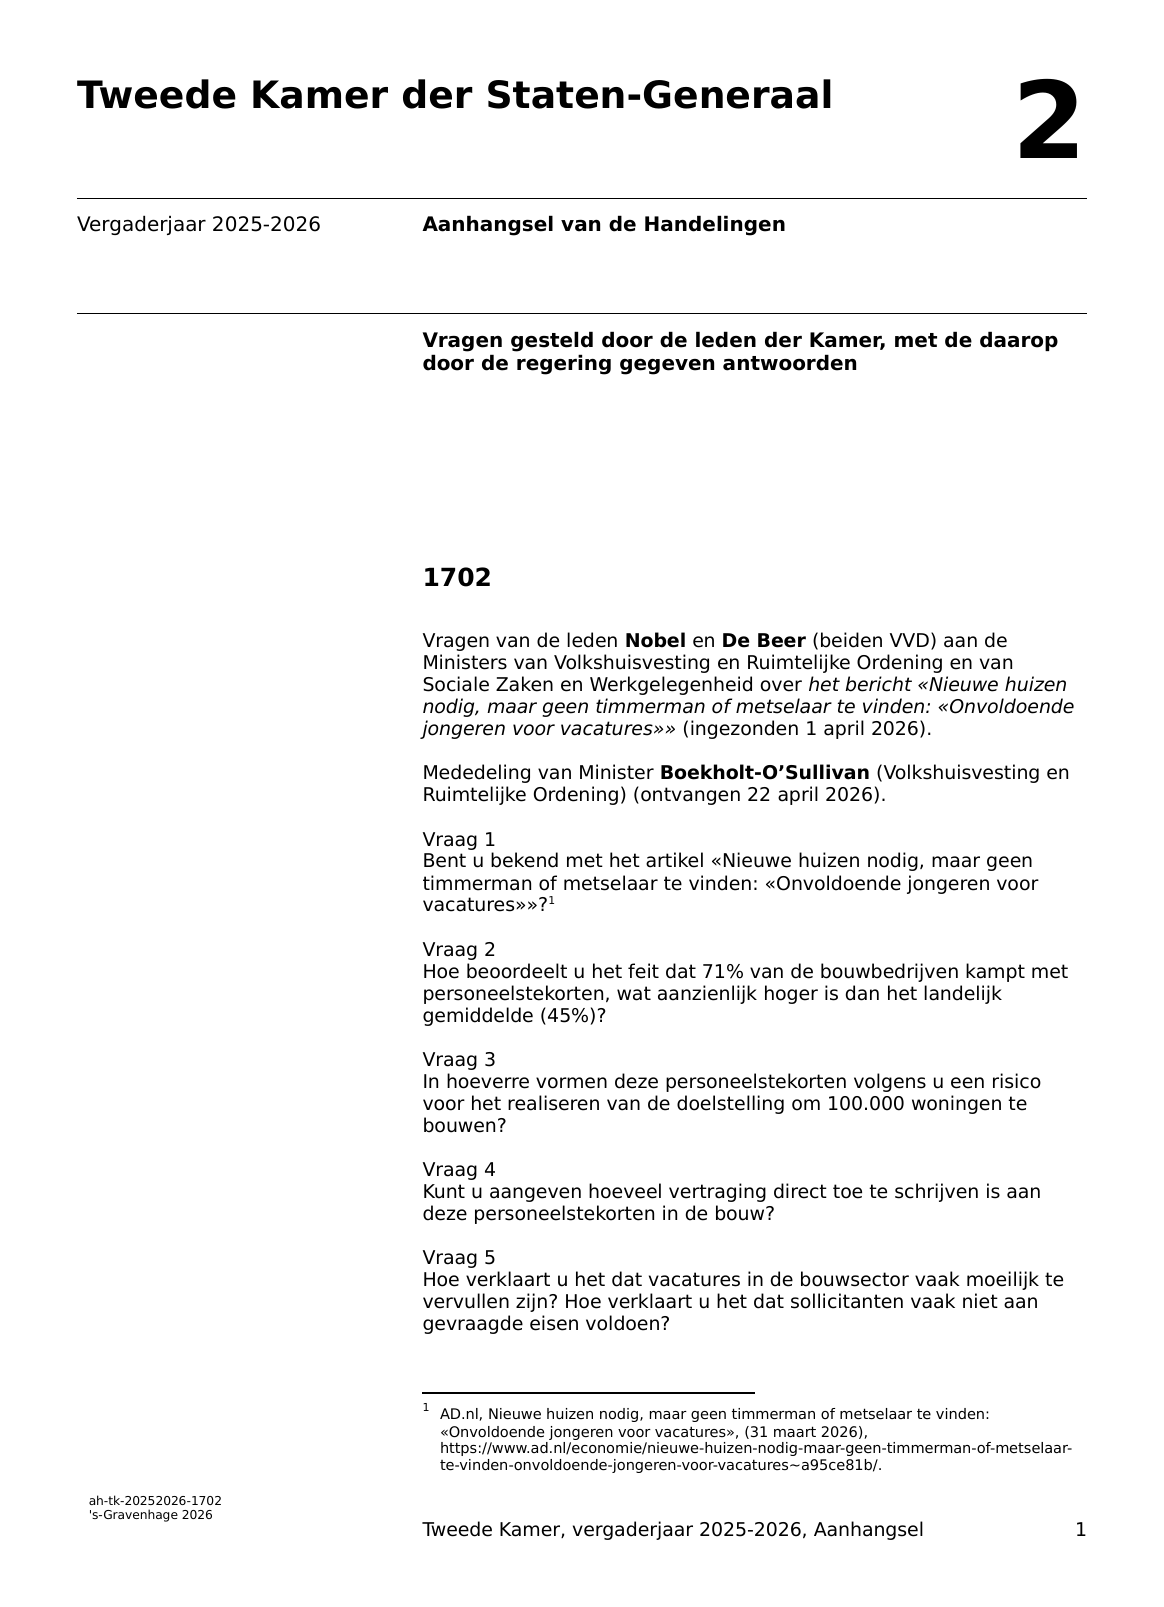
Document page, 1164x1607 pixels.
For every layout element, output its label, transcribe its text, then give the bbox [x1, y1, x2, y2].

text Vraag 5 [422, 1247, 1087, 1269]
text 's-Gravenhage 2026 [88, 1508, 323, 1522]
table_header Tweede Kamer der Staten-Generaal [77, 59, 886, 198]
text Hoe verklaart u het dat vacatures in de bouwsector vaak moeilijk te vervullen zijn? Hoe verklaart u het dat sollicitanten vaak niet aan gevraagde eisen voldoen? [422, 1269, 1087, 1335]
text Mededeling van Minister Boekholt-O’Sullivan (Volkshuisvesting en Ruimtelijke Ordening) (ontvangen 22 april 2026). [422, 762, 1087, 806]
text In hoeverre vormen deze personeelstekorten volgens u een risico voor het realiseren van de doelstelling om 100.000 woningen te bouwen? [422, 1071, 1087, 1137]
text Vraag 4 [422, 1159, 1087, 1181]
text 1702 [422, 563, 1087, 592]
table_header 2 [886, 59, 1087, 198]
text AD.nl, Nieuwe huizen nodig, maar geen timmerman of metselaar te vinden: «Onvoldoende jongeren voor vacatures», (31 maart 2026), https://www.ad.nl/economie/nieuwe-huizen-nodig-maar-geen-timmerman-of-metselaar-te-vinden-onvoldoende-jongeren-voor-vacatures~a95ce81b/. [422, 1402, 1087, 1474]
text Vraag 1 [422, 828, 1087, 850]
table_cell Aanhangsel van de Handelingen [422, 199, 1087, 313]
table_cell Vragen gesteld door de leden der Kamer, met de daarop door de regering gegeven antwoorden [422, 314, 1087, 375]
text ah-tk-20252026-1702 [88, 1494, 323, 1508]
text Vraag 2 [422, 938, 1087, 961]
text Vraag 3 [422, 1049, 1087, 1071]
text Hoe beoordeelt u het feit dat 71% van de bouwbedrijven kampt met personeelstekorten, wat aanzienlijk hoger is dan het landelijk gemiddelde (45%)? [422, 961, 1087, 1026]
table_cell Vergaderjaar 2025-2026 [77, 199, 422, 313]
text Kunt u aangeven hoeveel vertraging direct toe te schrijven is aan deze personeelstekorten in de bouw? [422, 1181, 1087, 1225]
text Bent u bekend met het artikel «Nieuwe huizen nodig, maar geen timmerman of metselaar te vinden: «Onvoldoende jongeren voor vacatures»»? [422, 850, 1087, 916]
table_cell [77, 314, 422, 375]
text Vragen van de leden Nobel en De Beer (beiden VVD) aan de Ministers van Volkshuisvesting en Ruimtelijke Ordening en van Sociale Zaken en Werkgelegenheid over het bericht «Nieuwe huizen nodig, maar geen timmerman of metselaar te vinden: «Onvoldoende jongeren voor vacatures»» (ingezonden 1 april 2026). [422, 630, 1087, 740]
